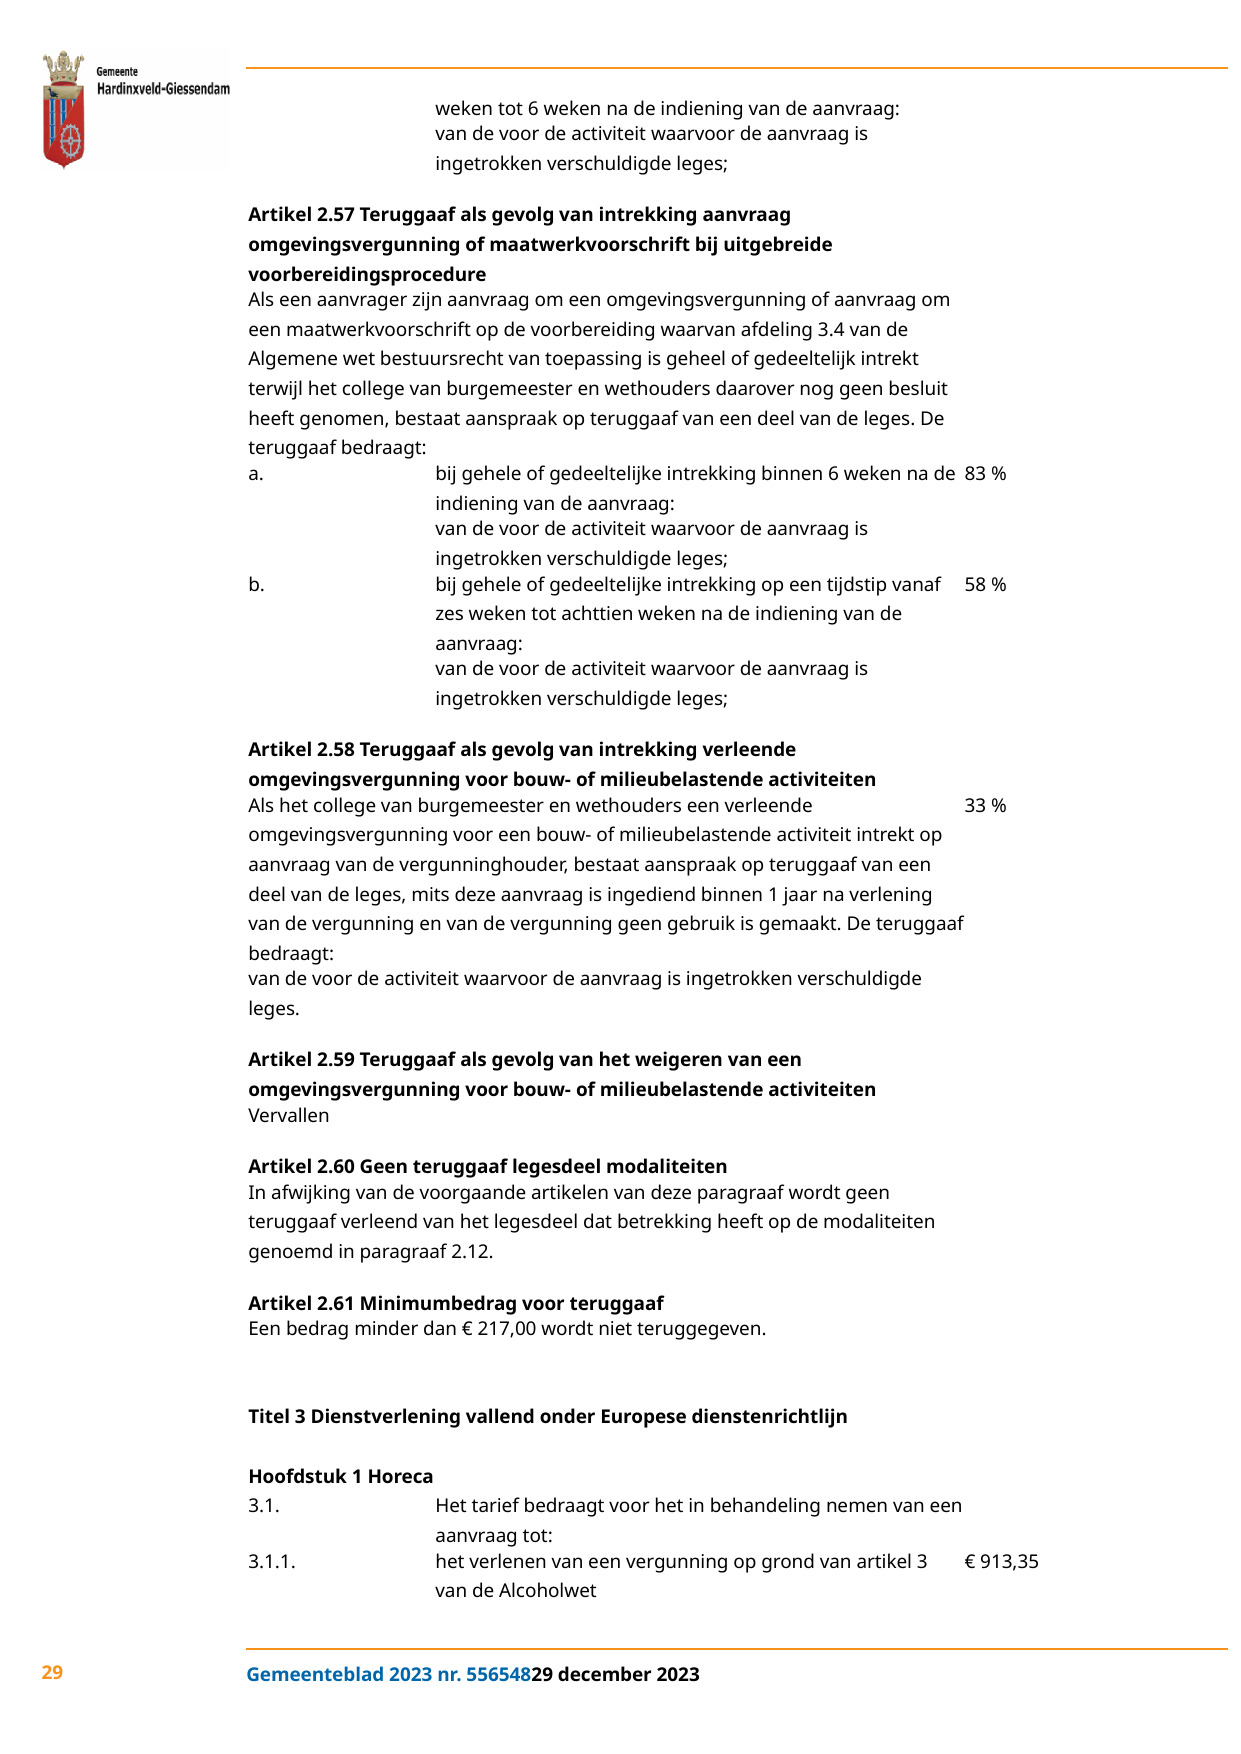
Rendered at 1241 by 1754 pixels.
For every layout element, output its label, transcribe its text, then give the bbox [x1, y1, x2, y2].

table_cell [248, 656, 435, 711]
table_cell b. [248, 571, 435, 656]
table_cell Artikel 2.58 Teruggaaf als gevolg van intrekking verleende omgevingsvergunning voor bouw- of milieubelastende activiteiten [248, 737, 964, 792]
table_cell [248, 711, 1152, 737]
table_cell [964, 1102, 1152, 1128]
table_cell Vervallen [248, 1102, 964, 1128]
table_cell Als een aanvrager zijn aanvraag om een omgevingsvergunning of aanvraag om een maatwerkvoorschrift op de voorbereiding waarvan afdeling 3.4 van de Algemene wet bestuursrecht van toepassing is geheel of gedeeltelijk intrekt terwijl het college van burgemeester en wethouders daarover nog geen besluit heeft genomen, bestaat aanspraak op teruggaaf van een deel van de leges. De teruggaaf bedraagt: [248, 286, 964, 460]
table_cell [964, 966, 1152, 1021]
table_cell [248, 1128, 1152, 1153]
table_cell Artikel 2.60 Geen teruggaaf legesdeel modaliteiten [248, 1154, 964, 1179]
table_cell bij gehele of gedeeltelijke intrekking op een tijdstip vanaf zes weken tot achttien weken na de indiening van de aanvraag: [435, 571, 964, 656]
table_cell [964, 1047, 1152, 1102]
table_cell [964, 202, 1152, 286]
text Titel 3 Dienstverlening vallend onder Europese dienstenrichtlijn [248, 1404, 1152, 1429]
table_cell [248, 1264, 1152, 1290]
table_cell van de voor de activiteit waarvoor de aanvraag is ingetrokken verschuldigde leges; [435, 121, 964, 176]
table_cell [964, 95, 1152, 121]
table_cell [248, 1021, 1152, 1047]
table_cell 33 % [964, 792, 1152, 966]
table_cell 58 % [964, 571, 1152, 656]
text Hoofdstuk 1 Horeca [248, 1463, 1152, 1488]
table_cell a. [248, 460, 435, 515]
table_cell [248, 121, 435, 176]
picture [41, 47, 231, 172]
table_cell bij gehele of gedeeltelijke intrekking binnen 6 weken na de indiening van de aanvraag: [435, 460, 964, 515]
table_cell 3.1.1. [248, 1548, 435, 1603]
table_cell 83 % [964, 460, 1152, 515]
table_cell [964, 1290, 1152, 1316]
table_cell € 913,35 [964, 1548, 1152, 1603]
table_cell [964, 656, 1152, 711]
table_cell Een bedrag minder dan € 217,00 wordt niet teruggegeven. [248, 1316, 964, 1341]
table_cell Artikel 2.61 Minimumbedrag voor teruggaaf [248, 1290, 964, 1316]
table_cell [964, 121, 1152, 176]
table_cell [964, 286, 1152, 460]
table_cell van de voor de activiteit waarvoor de aanvraag is ingetrokken verschuldigde leges; [435, 656, 964, 711]
table_cell Artikel 2.59 Teruggaaf als gevolg van het weigeren van een omgevingsvergunning voor bouw- of milieubelastende activiteiten [248, 1047, 964, 1102]
table_cell [964, 1179, 1152, 1264]
table_header Het tarief bedraagt voor het in behandeling nemen van een aanvraag tot: [435, 1493, 964, 1548]
table_cell weken tot 6 weken na de indiening van de aanvraag: [435, 95, 964, 121]
table_cell het verlenen van een vergunning op grond van artikel 3 van de Alcoholwet [435, 1548, 964, 1603]
table_cell [964, 1154, 1152, 1179]
table_cell [248, 95, 435, 121]
table_cell [248, 176, 1152, 202]
table_cell [248, 515, 435, 571]
table_cell [964, 515, 1152, 571]
table_cell Als het college van burgemeester en wethouders een verleende omgevingsvergunning voor een bouw- of milieubelastende activiteit intrekt op aanvraag van de vergunninghouder, bestaat aanspraak op teruggaaf van een deel van de leges, mits deze aanvraag is ingediend binnen 1 jaar na verlening van de vergunning en van de vergunning geen gebruik is gemaakt. De teruggaaf bedraagt: [248, 792, 964, 966]
table_cell [964, 1316, 1152, 1341]
table_cell [964, 737, 1152, 792]
table_cell Artikel 2.57 Teruggaaf als gevolg van intrekking aanvraag omgevingsvergunning of maatwerkvoorschrift bij uitgebreide voorbereidingsprocedure [248, 202, 964, 286]
table_header [964, 1493, 1152, 1548]
table_cell van de voor de activiteit waarvoor de aanvraag is ingetrokken verschuldigde leges; [435, 515, 964, 571]
table_cell van de voor de activiteit waarvoor de aanvraag is ingetrokken verschuldigde leges. [248, 966, 964, 1021]
table_header 3.1. [248, 1493, 435, 1548]
table_cell In afwijking van de voorgaande artikelen van deze paragraaf wordt geen teruggaaf verleend van het legesdeel dat betrekking heeft op de modaliteiten genoemd in paragraaf 2.12. [248, 1179, 964, 1264]
